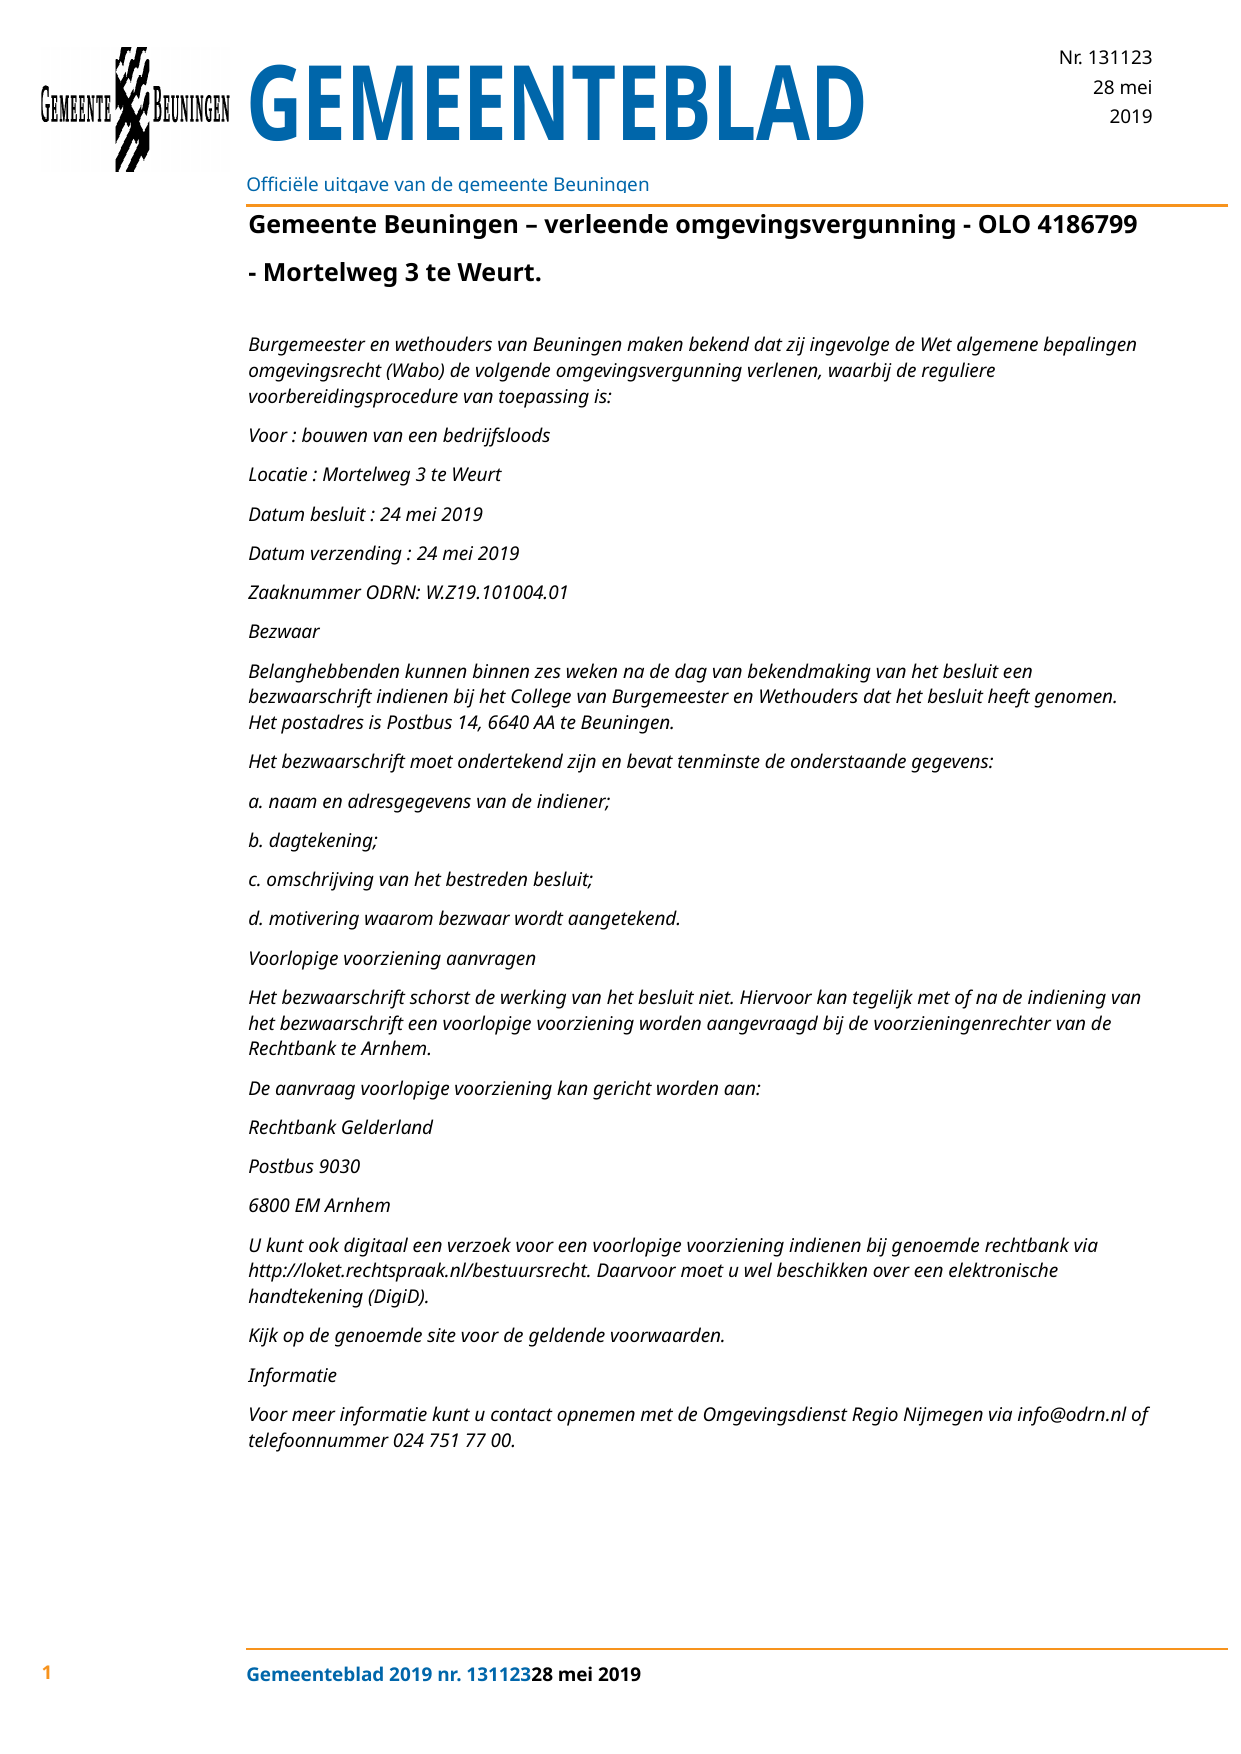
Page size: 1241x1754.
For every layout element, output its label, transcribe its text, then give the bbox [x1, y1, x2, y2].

text Het bezwaarschrift moet ondertekend zijn en bevat tenminste de onderstaande gegevens: [248, 748, 1152, 774]
text b. dagtekening; [248, 827, 1152, 853]
text Voor meer informatie kunt u contact opnemen met de Omgevingsdienst Regio Nijmegen via info@odrn.nl of telefoonnummer 024 751 77 00. [248, 1401, 1152, 1453]
text Burgemeester en wethouders van Beuningen maken bekend dat zij ingevolge de Wet algemene bepalingen omgevingsrecht (Wabo) de volgende omgevingsvergunning verlenen, waarbij de reguliere voorbereidingsprocedure van toepassing is: [248, 331, 1152, 409]
text Voorlopige voorziening aanvragen [248, 945, 1152, 971]
picture [41, 47, 231, 172]
text d. motivering waarom bezwaar wordt aangetekend. [248, 906, 1152, 931]
text Zaaknummer ODRN: W.Z19.101004.01 [248, 579, 1152, 605]
text Het bezwaarschrift schorst de werking van het besluit niet. Hiervoor kan tegelijk met of na de indiening van het bezwaarschrift een voorlopige voorziening worden aangevraagd bij de voorzieningenrechter van de Rechtbank te Arnhem. [248, 984, 1152, 1061]
text a. naam en adresgegevens van de indiener; [248, 788, 1152, 813]
text Postbus 9030 [248, 1153, 1152, 1179]
text c. omschrijving van het bestreden besluit; [248, 866, 1152, 892]
text Rechtbank Gelderland [248, 1114, 1152, 1140]
text Voor : bouwen van een bedrijfsloods [248, 422, 1152, 448]
text Locatie : Mortelweg 3 te Weurt [248, 461, 1152, 487]
text U kunt ook digitaal een verzoek voor een voorlopige voorziening indienen bij genoemde rechtbank via http://loket.rechtspraak.nl/bestuursrecht. Daarvoor moet u wel beschikken over een elektronische handtekening (DigiD). [248, 1232, 1152, 1309]
text Datum besluit : 24 mei 2019 [248, 501, 1152, 526]
text Informatie [248, 1362, 1152, 1388]
text Kijk op de genoemde site voor de geldende voorwaarden. [248, 1323, 1152, 1348]
text 6800 EM Arnhem [248, 1193, 1152, 1218]
text Bezwaar [248, 618, 1152, 644]
text De aanvraag voorlopige voorziening kan gericht worden aan: [248, 1075, 1152, 1101]
text Datum verzending : 24 mei 2019 [248, 540, 1152, 566]
text Gemeente Beuningen – verleende omgevingsvergunning - OLO 4186799 - Mortelweg 3 te Weurt. [248, 207, 1152, 288]
text Belanghebbenden kunnen binnen zes weken na de dag van bekendmaking van het besluit een bezwaarschrift indienen bij het College van Burgemeester en Wethouders dat het besluit heeft genomen. Het postadres is Postbus 14, 6640 AA te Beuningen. [248, 658, 1152, 735]
